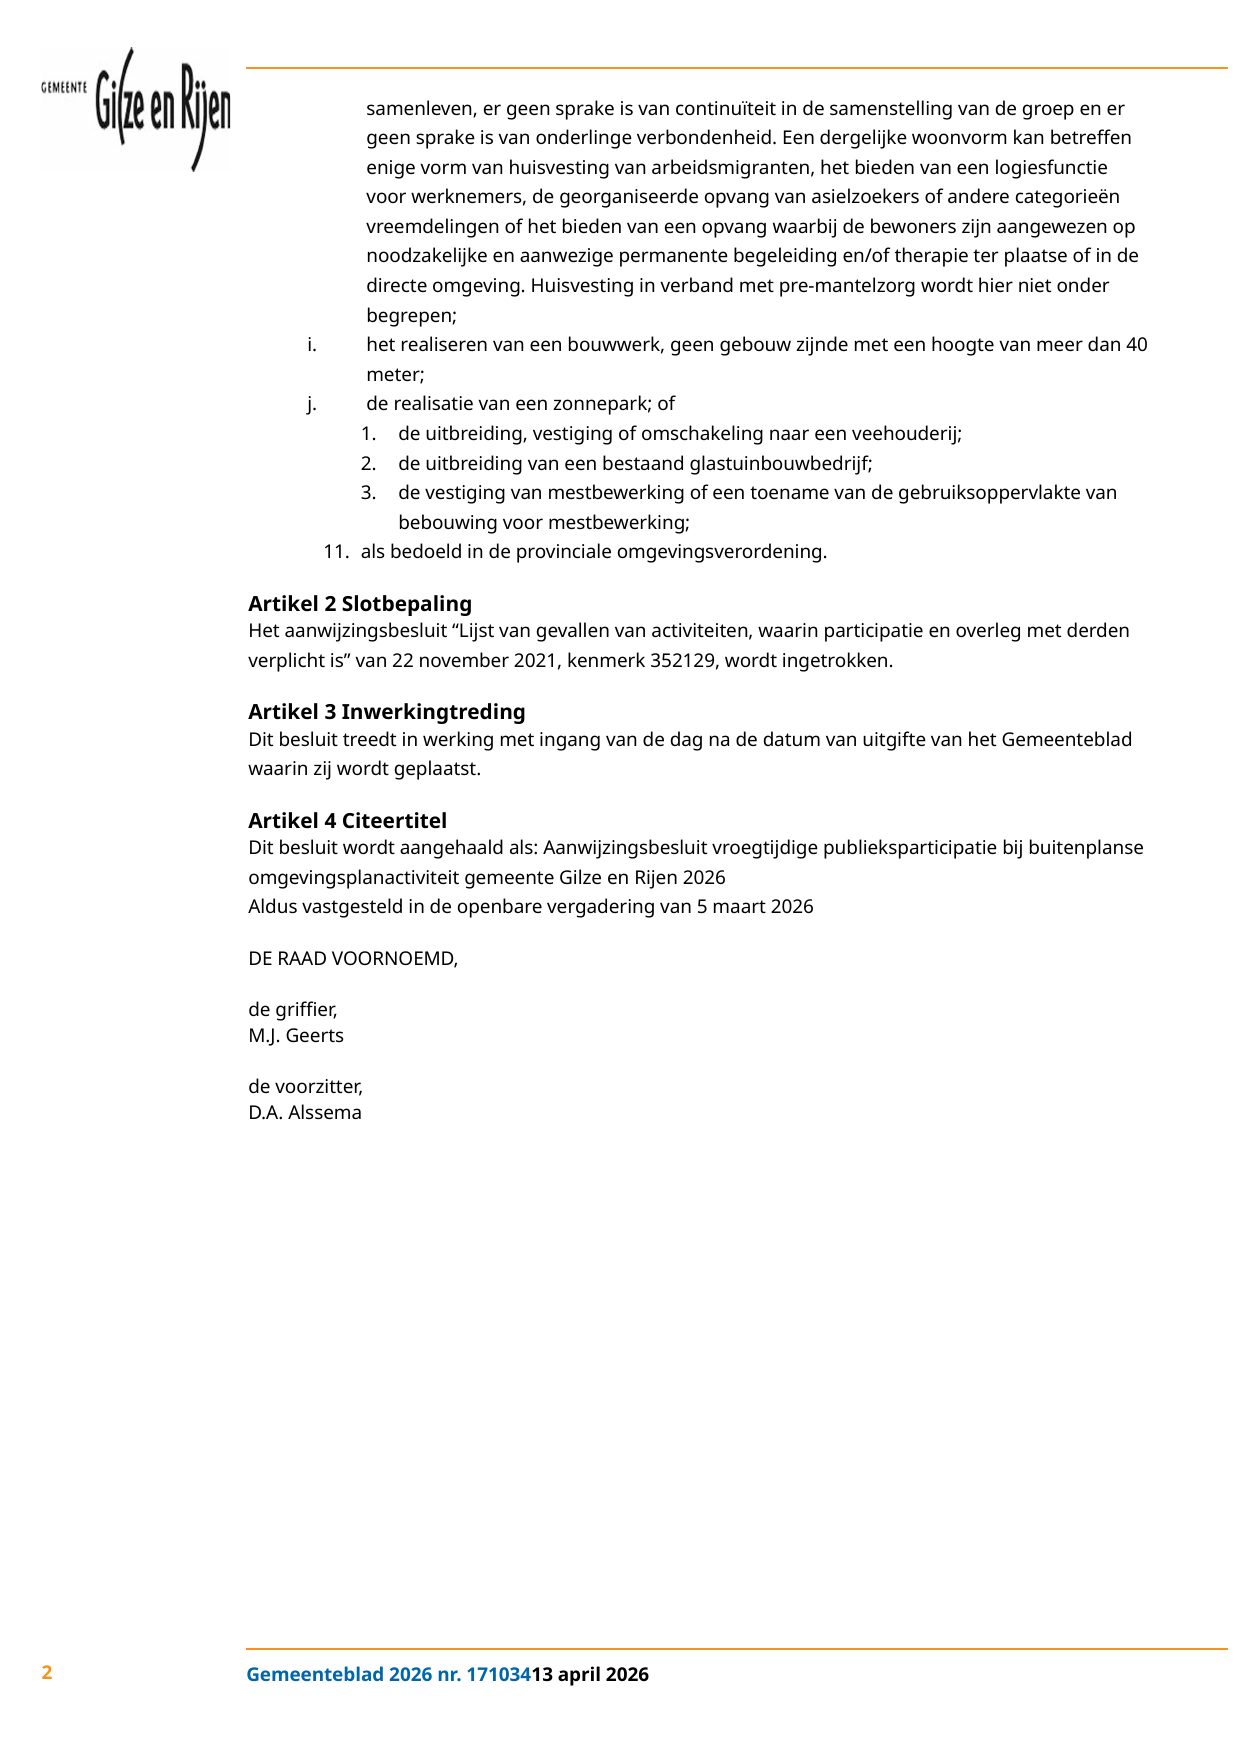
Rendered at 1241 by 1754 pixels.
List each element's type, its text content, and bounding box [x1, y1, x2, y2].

list het realiseren van een bouwwerk, geen gebouw zijnde met een hoogte van meer dan 40 meter; [307, 331, 1152, 387]
picture [41, 47, 231, 172]
list de realisatie van een zonnepark; of [307, 391, 1152, 416]
text Artikel 4 Citeertitel [248, 806, 1152, 834]
text Dit besluit wordt aangehaald als: Aanwijzingsbesluit vroegtijdige publieksparticipatie bij buitenplanse omgevingsplanactiviteit gemeente Gilze en Rijen 2026 [248, 834, 1152, 889]
text Dit besluit treedt in werking met ingang van de dag na de datum van uitgifte van het Gemeenteblad waarin zij wordt geplaatst. [248, 726, 1152, 781]
text de voorzitter, [248, 1073, 1152, 1099]
text DE RAAD VOORNOEMD, [248, 945, 1152, 971]
list de vestiging van mestbewerking of een toename van de gebruiksoppervlakte van bebouwing voor mestbewerking; [361, 479, 1152, 535]
text M.J. Geerts [248, 1022, 1152, 1048]
list samenleven, er geen sprake is van continuïteit in de samenstelling van de groep en er geen sprake is van onderlinge verbondenheid. Een dergelijke woonvorm kan betreffen enige vorm van huisvesting van arbeidsmigranten, het bieden van een logiesfunctie voor werknemers, de georganiseerde opvang van asielzoekers of andere categorieën vreemdelingen of het bieden van een opvang waarbij de bewoners zijn aangewezen op noodzakelijke en aanwezige permanente begeleiding en/of therapie ter plaatse of in de directe omgeving. Huisvesting in verband met pre-mantelzorg wordt hier niet onder begrepen; [307, 95, 1152, 328]
list de uitbreiding van een bestaand glastuinbouwbedrijf; [361, 450, 1152, 476]
text Aldus vastgesteld in de openbare vergadering van 5 maart 2026 [248, 893, 1152, 919]
list de uitbreiding, vestiging of omschakeling naar een veehouderij; [361, 420, 1152, 446]
text Het aanwijzingsbesluit “Lijst van gevallen van activiteiten, waarin participatie en overleg met derden verplicht is” van 22 november 2021, kenmerk 352129, wordt ingetrokken. [248, 617, 1152, 673]
list als bedoeld in de provinciale omgevingsverordening. [323, 538, 1152, 564]
text Artikel 3 Inwerkingtreding [248, 697, 1152, 726]
text Artikel 2 Slotbepaling [248, 589, 1152, 617]
text D.A. Alssema [248, 1099, 1152, 1125]
text de griffier, [248, 996, 1152, 1022]
